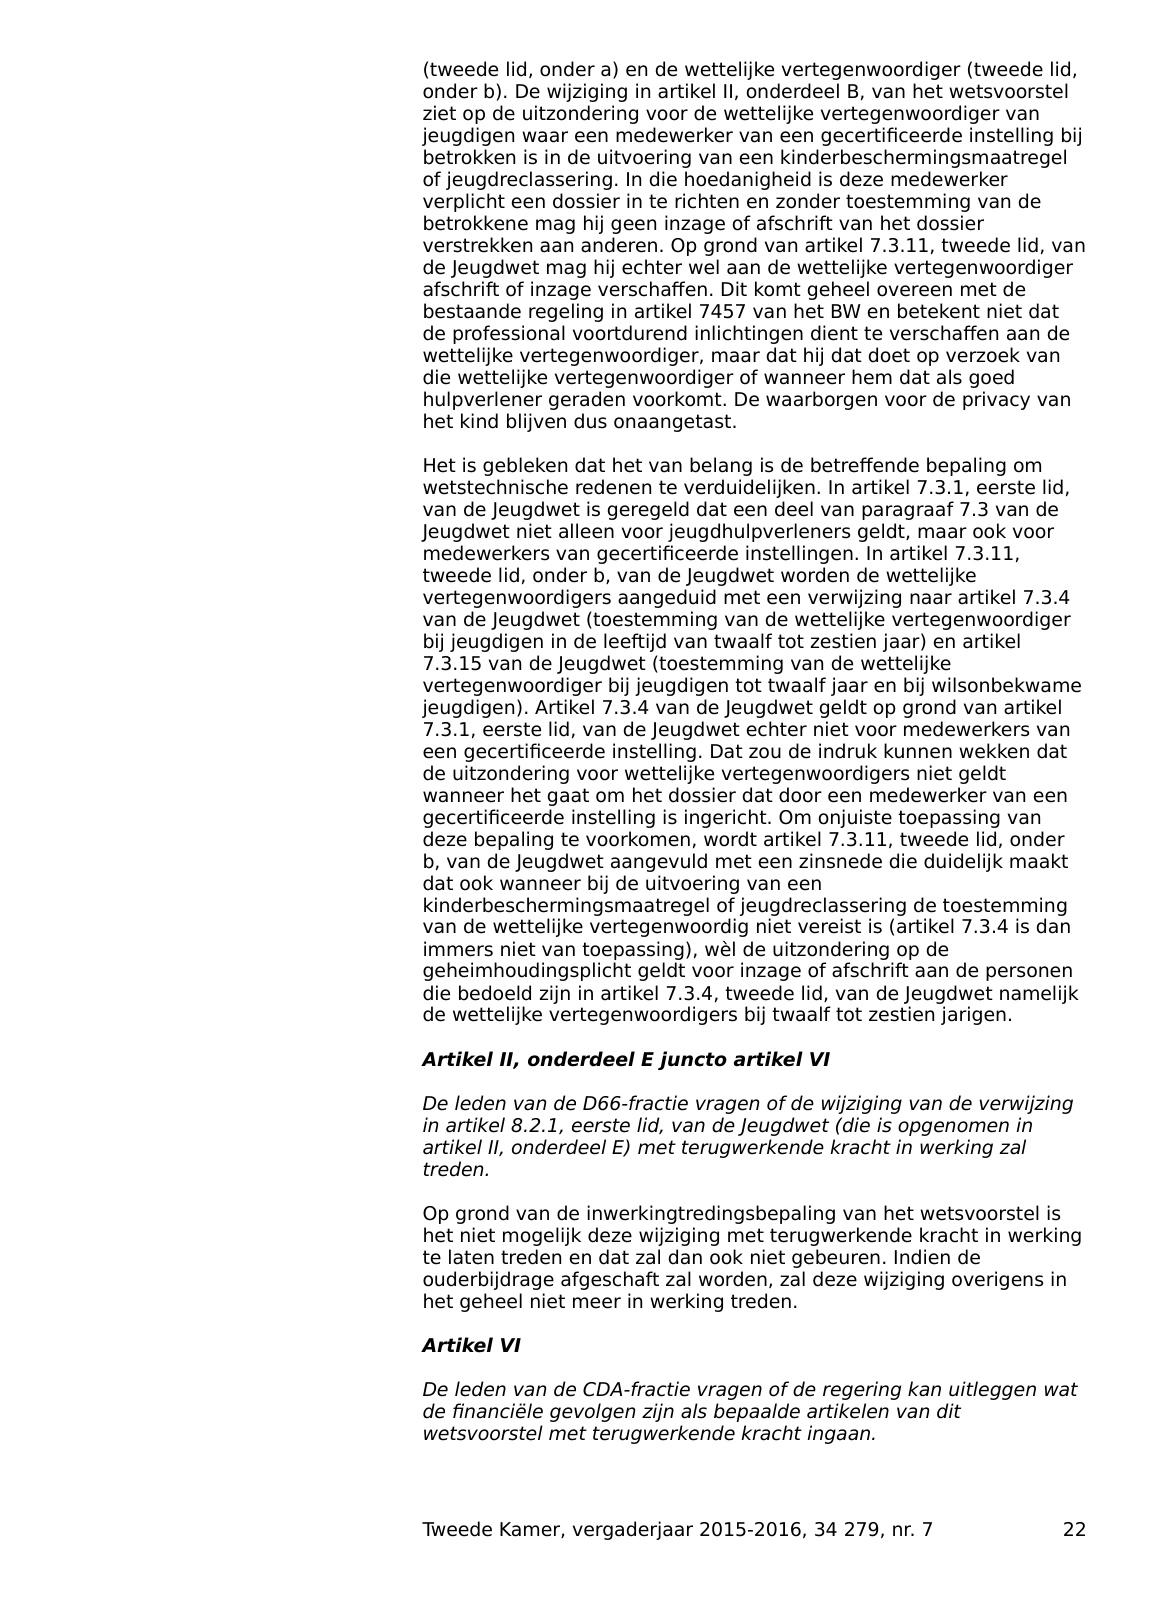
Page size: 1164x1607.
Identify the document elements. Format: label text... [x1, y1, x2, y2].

text (tweede lid, onder a) en de wettelijke vertegenwoordiger (tweede lid, onder b). De wijziging in artikel II, onderdeel B, van het wetsvoorstel ziet op de uitzondering voor de wettelijke vertegenwoordiger van jeugdigen waar een medewerker van een gecertificeerde instelling bij betrokken is in de uitvoering van een kinderbeschermingsmaatregel of jeugdreclassering. In die hoedanigheid is deze medewerker verplicht een dossier in te richten en zonder toestemming van de betrokkene mag hij geen inzage of afschrift van het dossier verstrekken aan anderen. Op grond van artikel 7.3.11, tweede lid, van de Jeugdwet mag hij echter wel aan de wettelijke vertegenwoordiger afschrift of inzage verschaffen. Dit komt geheel overeen met de bestaande regeling in artikel 7457 van het BW en betekent niet dat de professional voortdurend inlichtingen dient te verschaffen aan de wettelijke vertegenwoordiger, maar dat hij dat doet op verzoek van die wettelijke vertegenwoordiger of wanneer hem dat als goed hulpverlener geraden voorkomt. De waarborgen voor de privacy van het kind blijven dus onaangetast. [422, 59, 1087, 433]
text De leden van de CDA-fractie vragen of de regering kan uitleggen wat de financiële gevolgen zijn als bepaalde artikelen van dit wetsvoorstel met terugwerkende kracht ingaan. [422, 1379, 1087, 1445]
text Het is gebleken dat het van belang is de betreffende bepaling om wetstechnische redenen te verduidelijken. In artikel 7.3.1, eerste lid, van de Jeugdwet is geregeld dat een deel van paragraaf 7.3 van de Jeugdwet niet alleen voor jeugdhulpverleners geldt, maar ook voor medewerkers van gecertificeerde instellingen. In artikel 7.3.11, tweede lid, onder b, van de Jeugdwet worden de wettelijke vertegenwoordigers aangeduid met een verwijzing naar artikel 7.3.4 van de Jeugdwet (toestemming van de wettelijke vertegenwoordiger bij jeugdigen in de leeftijd van twaalf tot zestien jaar) en artikel 7.3.15 van de Jeugdwet (toestemming van de wettelijke vertegenwoordiger bij jeugdigen tot twaalf jaar en bij wilsonbekwame jeugdigen). Artikel 7.3.4 van de Jeugdwet geldt op grond van artikel 7.3.1, eerste lid, van de Jeugdwet echter niet voor medewerkers van een gecertificeerde instelling. Dat zou de indruk kunnen wekken dat de uitzondering voor wettelijke vertegenwoordigers niet geldt wanneer het gaat om het dossier dat door een medewerker van een gecertificeerde instelling is ingericht. Om onjuiste toepassing van deze bepaling te voorkomen, wordt artikel 7.3.11, tweede lid, onder b, van de Jeugdwet aangevuld met een zinsnede die duidelijk maakt dat ook wanneer bij de uitvoering van een kinderbeschermingsmaatregel of jeugdreclassering de toestemming van de wettelijke vertegenwoordig niet vereist is (artikel 7.3.4 is dan immers niet van toepassing), wèl de uitzondering op de geheimhoudingsplicht geldt voor inzage of afschrift aan de personen die bedoeld zijn in artikel 7.3.4, tweede lid, van de Jeugdwet namelijk de wettelijke vertegenwoordigers bij twaalf tot zestien jarigen. [422, 455, 1087, 1026]
text Op grond van de inwerkingtredingsbepaling van het wetsvoorstel is het niet mogelijk deze wijziging met terugwerkende kracht in werking te laten treden en dat zal dan ook niet gebeuren. Indien de ouderbijdrage afgeschaft zal worden, zal deze wijziging overigens in het geheel niet meer in werking treden. [422, 1203, 1087, 1313]
text De leden van de D66-fractie vragen of de wijziging van de verwijzing in artikel 8.2.1, eerste lid, van de Jeugdwet (die is opgenomen in artikel II, onderdeel E) met terugwerkende kracht in werking zal treden. [422, 1093, 1087, 1181]
subtitle Artikel II, onderdeel E juncto artikel VI [422, 1048, 1087, 1071]
subtitle Artikel VI [422, 1335, 1087, 1357]
